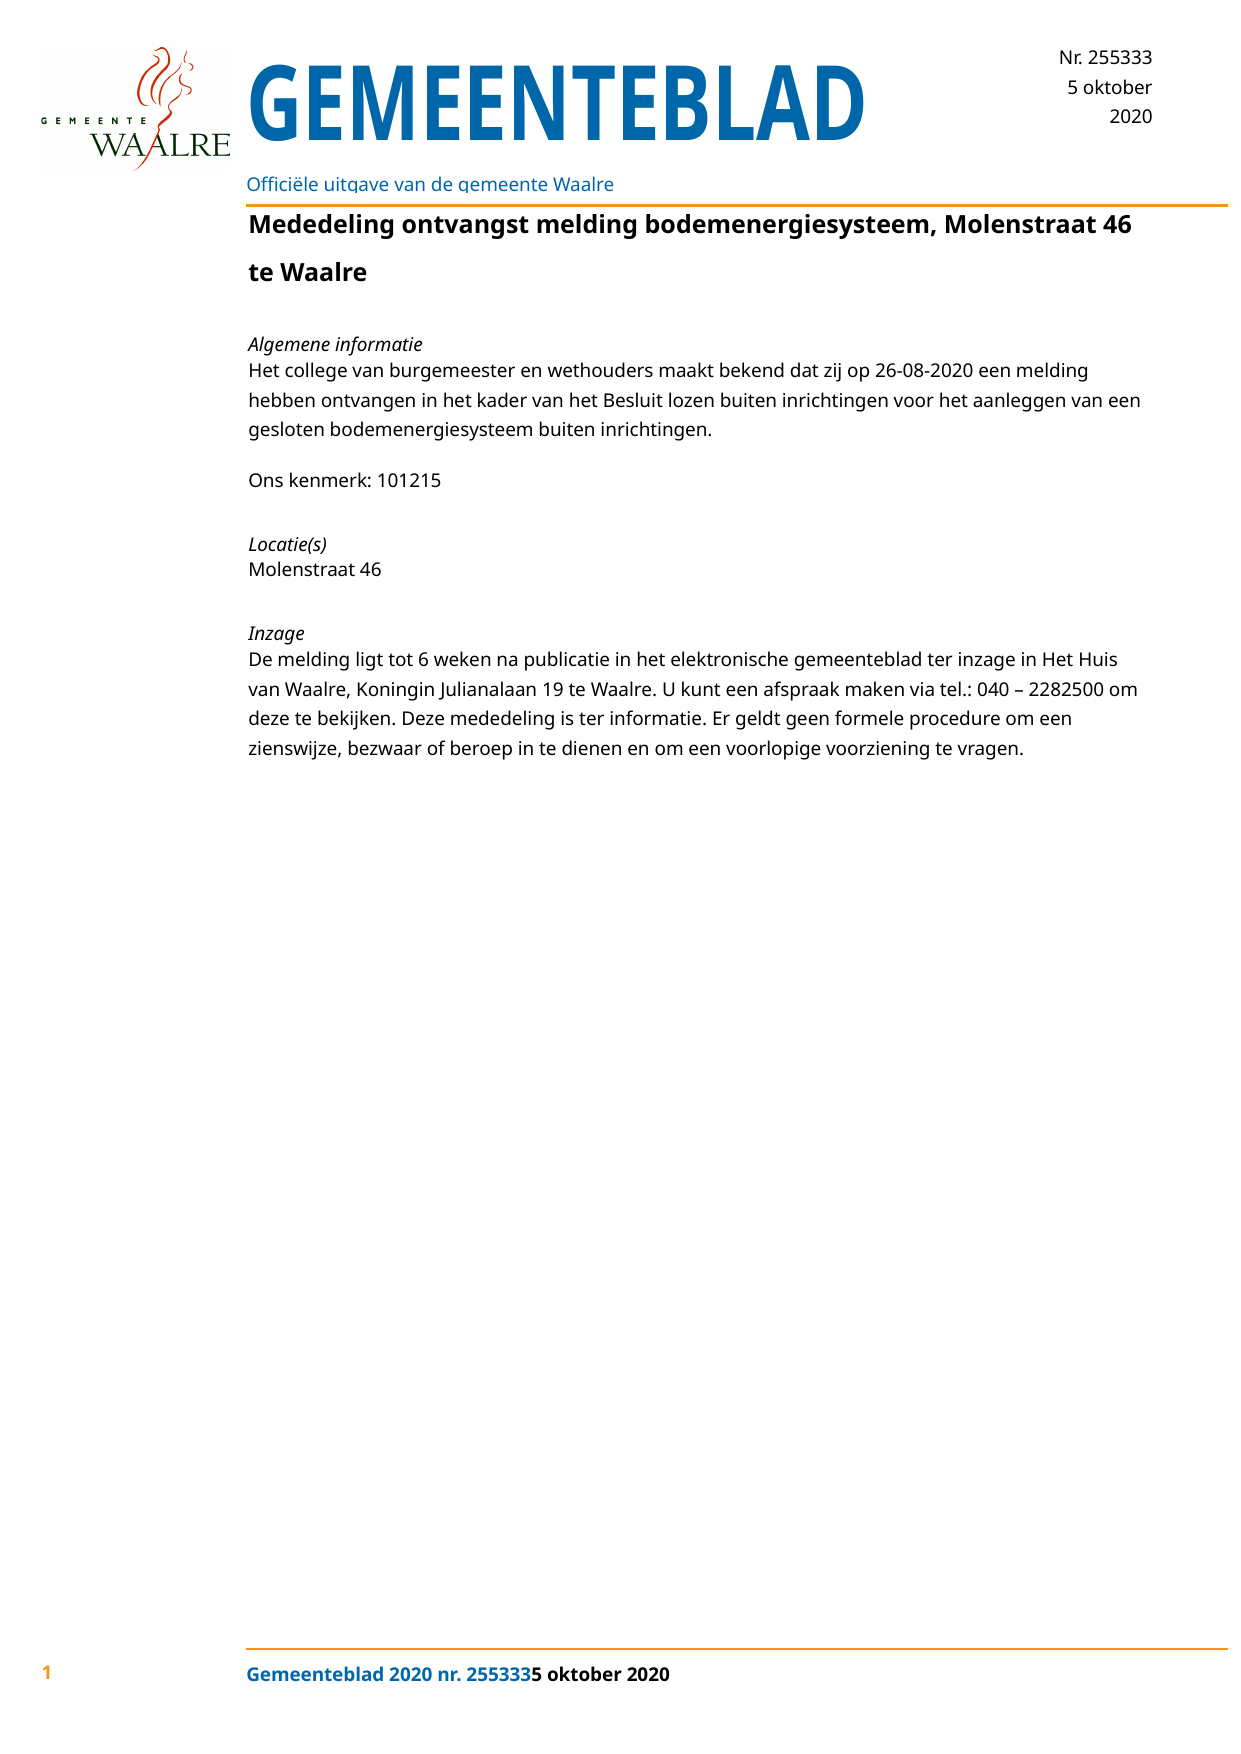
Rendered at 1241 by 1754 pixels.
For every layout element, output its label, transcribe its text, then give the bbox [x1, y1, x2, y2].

text Ons kenmerk: 101215 [248, 467, 1152, 492]
text Locatie(s) [248, 531, 1152, 556]
text Het college van burgemeester en wethouders maakt bekend dat zij op 26-08-2020 een melding hebben ontvangen in het kader van het Besluit lozen buiten inrichtingen voor het aanleggen van een gesloten bodemenergiesysteem buiten inrichtingen. [248, 357, 1152, 442]
text De melding ligt tot 6 weken na publicatie in het elektronische gemeenteblad ter inzage in Het Huis van Waalre, Koningin Julianalaan 19 te Waalre. U kunt een afspraak maken via tel.: 040 – 2282500 om deze te bekijken. Deze mededeling is ter informatie. Er geldt geen formele procedure om een zienswijze, bezwaar of beroep in te dienen en om een voorlopige voorziening te vragen. [248, 646, 1152, 761]
text Inzage [248, 620, 1152, 646]
text Algemene informatie [248, 331, 1152, 357]
picture [41, 47, 231, 172]
text Molenstraat 46 [248, 556, 1152, 582]
text Mededeling ontvangst melding bodemenergiesysteem, Molenstraat 46 te Waalre [248, 207, 1152, 288]
